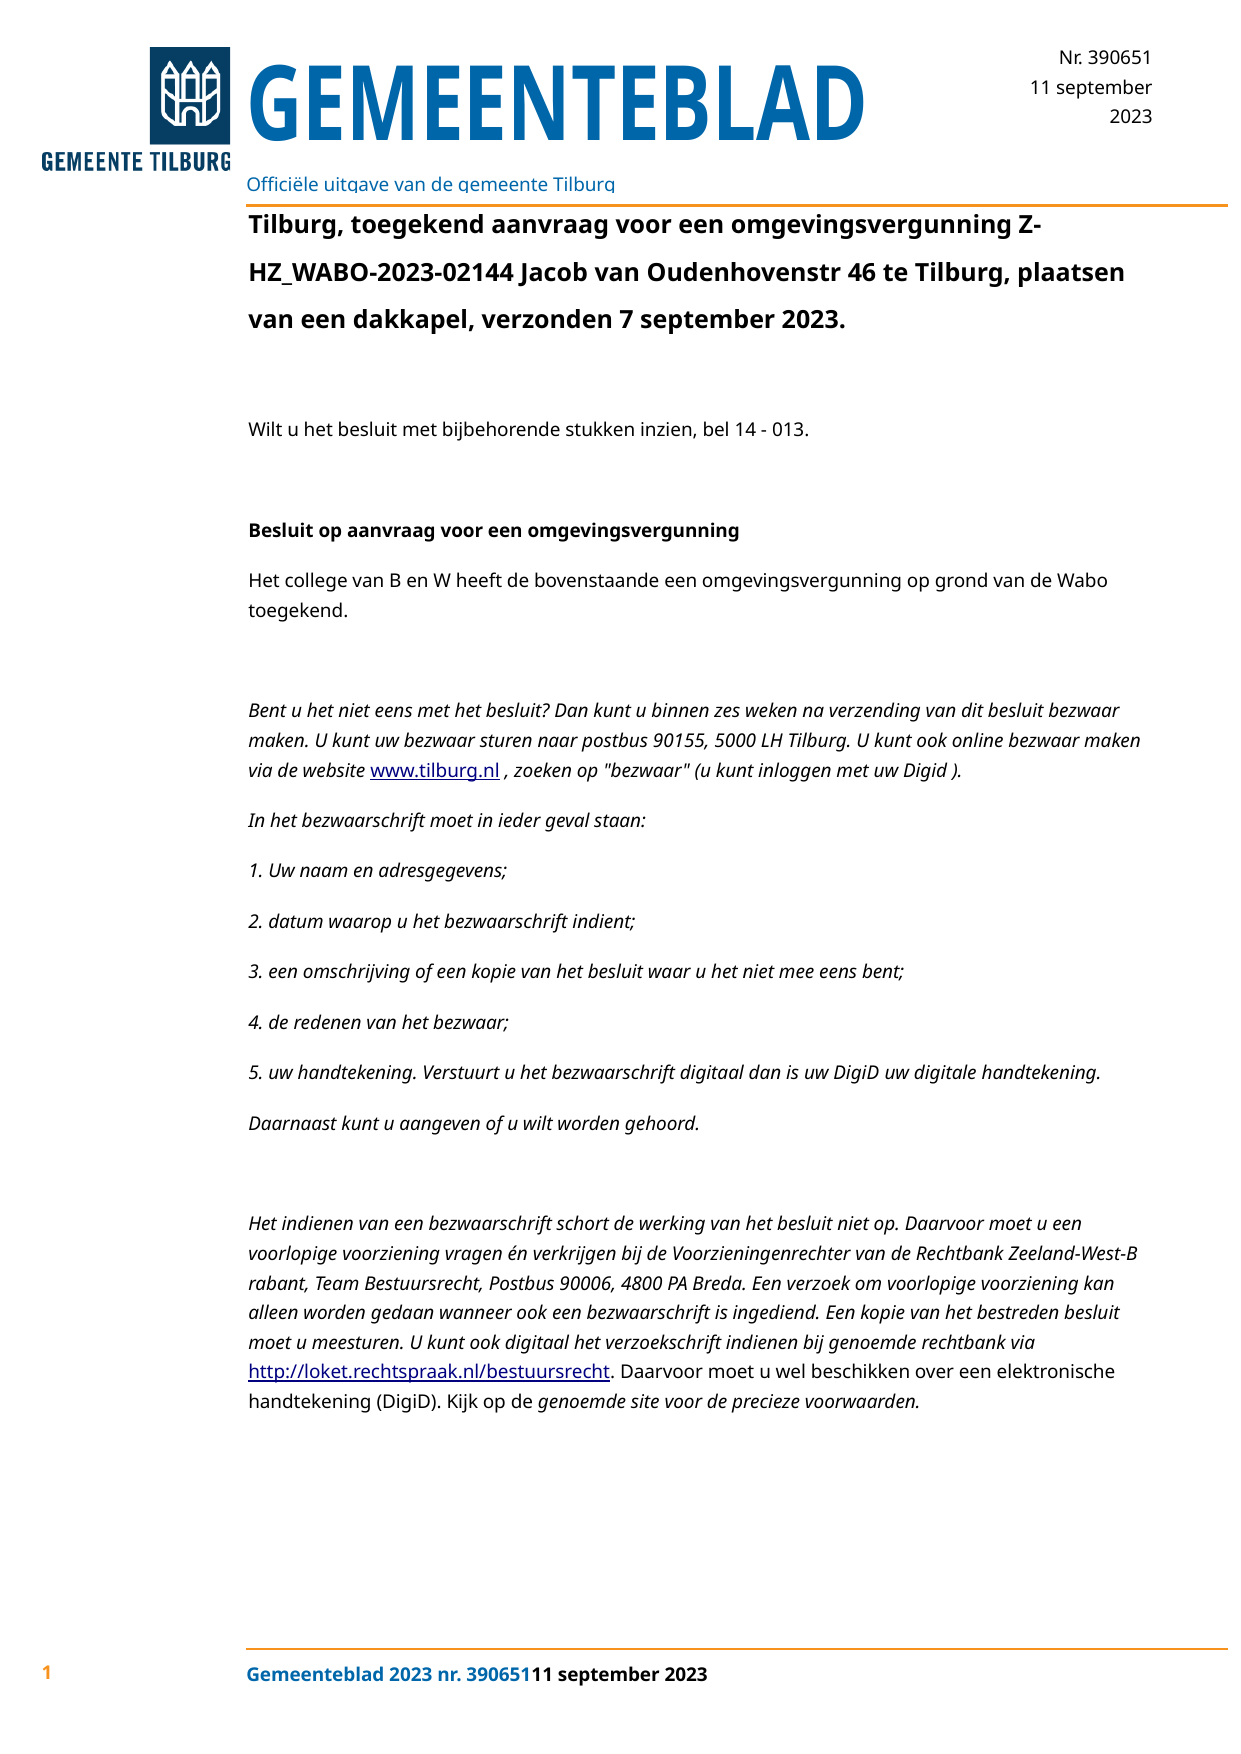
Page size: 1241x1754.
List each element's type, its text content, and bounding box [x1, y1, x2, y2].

text Besluit op aanvraag voor een omgevingsvergunning [248, 517, 1152, 542]
picture [41, 47, 231, 172]
text 3. een omschrijving of een kopie van het besluit waar u het niet mee eens bent; [248, 958, 1152, 984]
text Daarnaast kunt u aangeven of u wilt worden gehoord. [248, 1110, 1152, 1135]
text Tilburg, toegekend aanvraag voor een omgevingsvergunning Z-HZ_WABO-2023-02144 Jacob van Oudenhovenstr 46 te Tilburg, plaatsen van een dakkapel, verzonden 7 september 2023. [248, 207, 1152, 336]
text Het indienen van een bezwaarschrift schort de werking van het besluit niet op. Daarvoor moet u een voorlopige voorziening vragen én verkrijgen bij de Voorzieningenrechter van de Rechtbank Zeeland-West-B rabant, Team Bestuursrecht, Postbus 90006, 4800 PA Breda. Een verzoek om voorlopige voorziening kan alleen worden gedaan wanneer ook een bezwaarschrift is ingediend. Een kopie van het bestreden besluit moet u meesturen. U kunt ook digitaal het verzoekschrift indienen bij genoemde rechtbank via http://loket.rechtspraak.nl/bestuursrecht. Daarvoor moet u wel beschikken over een elektronische handtekening (DigiD). Kijk op de genoemde site voor de precieze voorwaarden. [248, 1211, 1152, 1414]
text Wilt u het besluit met bijbehorende stukken inzien, bel 14 - 013. [248, 416, 1152, 442]
text 2. datum waarop u het bezwaarschrift indient; [248, 908, 1152, 934]
text 4. de redenen van het bezwaar; [248, 1009, 1152, 1034]
text 1. Uw naam en adresgegevens; [248, 858, 1152, 883]
text 5. uw handtekening. Verstuurt u het bezwaarschrift digitaal dan is uw DigiD uw digitale handtekening. [248, 1059, 1152, 1085]
text Bent u het niet eens met het besluit? Dan kunt u binnen zes weken na verzending van dit besluit bezwaar maken. U kunt uw bezwaar sturen naar postbus 90155, 5000 LH Tilburg. U kunt ook online bezwaar maken via de website www.tilburg.nl , zoeken op "bezwaar" (u kunt inloggen met uw Digid ). [248, 698, 1152, 782]
text In het bezwaarschrift moet in ieder geval staan: [248, 807, 1152, 833]
text Het college van B en W heeft de bovenstaande een omgevingsvergunning op grond van de Wabo toegekend. [248, 567, 1152, 622]
